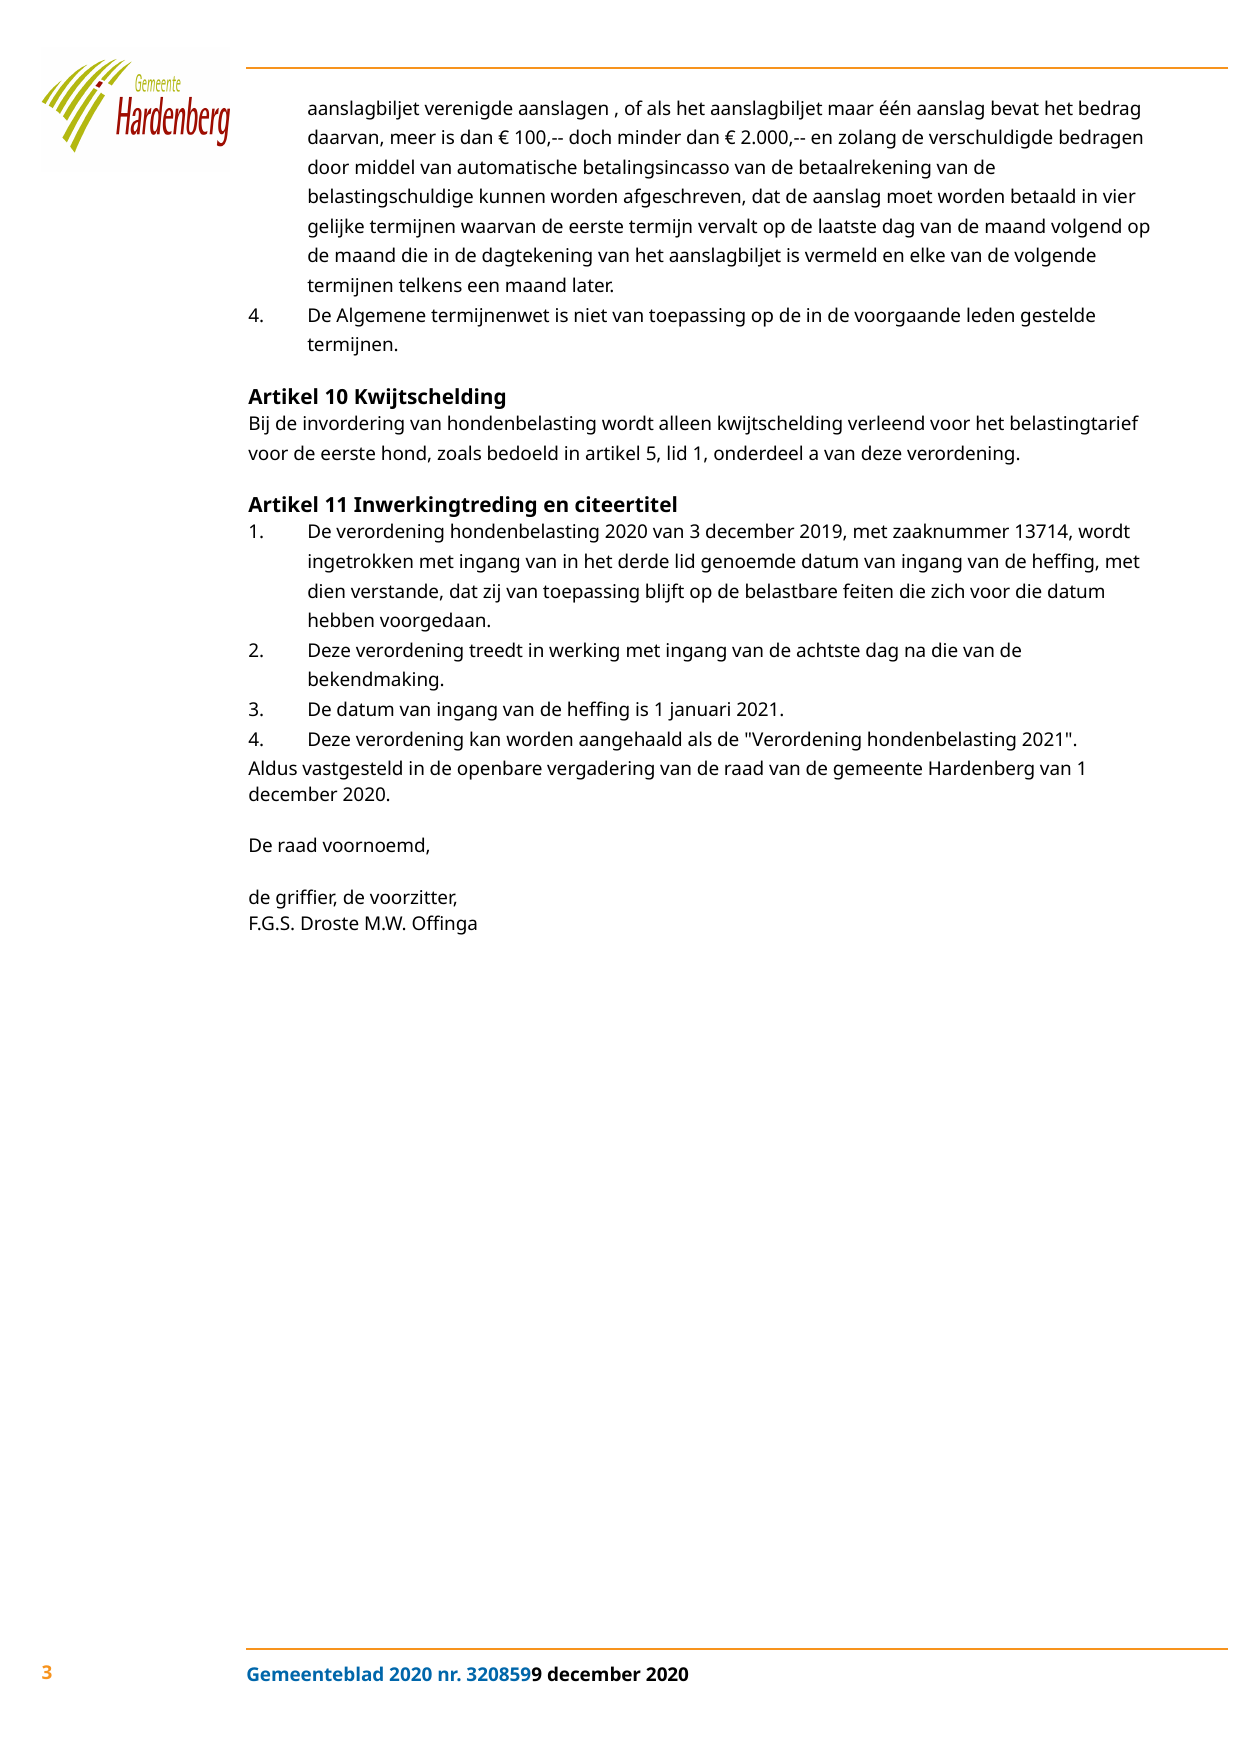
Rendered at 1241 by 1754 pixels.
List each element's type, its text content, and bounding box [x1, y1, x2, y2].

text F.G.S. Droste M.W. Offinga [248, 910, 1152, 936]
list Deze verordening kan worden aangehaald als de "Verordening hondenbelasting 2021". [248, 726, 1152, 752]
list De Algemene termijnenwet is niet van toepassing op de in de voorgaande leden gestelde termijnen. [248, 302, 1152, 357]
list Deze verordening treedt in werking met ingang van de achtste dag na die van de bekendmaking. [248, 637, 1152, 692]
text Artikel 11 Inwerkingtreding en citeertitel [248, 490, 1152, 519]
text Bij de invordering van hondenbelasting wordt alleen kwijtschelding verleend voor het belastingtarief voor de eerste hond, zoals bedoeld in artikel 5, lid 1, onderdeel a van deze verordening. [248, 410, 1152, 466]
list De datum van ingang van de heffing is 1 januari 2021. [248, 696, 1152, 722]
list aanslagbiljet verenigde aanslagen , of als het aanslagbiljet maar één aanslag bevat het bedrag daarvan, meer is dan € 100,-- doch minder dan € 2.000,-- en zolang de verschuldigde bedragen door middel van automatische betalingsincasso van de betaalrekening van de belastingschuldige kunnen worden afgeschreven, dat de aanslag moet worden betaald in vier gelijke termijnen waarvan de eerste termijn vervalt op de laatste dag van de maand volgend op de maand die in de dagtekening van het aanslagbiljet is vermeld en elke van de volgende termijnen telkens een maand later. [248, 95, 1152, 298]
picture [41, 47, 231, 172]
text de griffier, de voorzitter, [248, 884, 1152, 910]
text De raad voornoemd, [248, 833, 1152, 858]
list De verordening hondenbelasting 2020 van 3 december 2019, met zaaknummer 13714, wordt ingetrokken met ingang van in het derde lid genoemde datum van ingang van de heffing, met dien verstande, dat zij van toepassing blijft op de belastbare feiten die zich voor die datum hebben voorgedaan. [248, 519, 1152, 633]
text Artikel 10 Kwijtschelding [248, 382, 1152, 410]
text Aldus vastgesteld in de openbare vergadering van de raad van de gemeente Hardenberg van 1 december 2020. [248, 755, 1152, 807]
